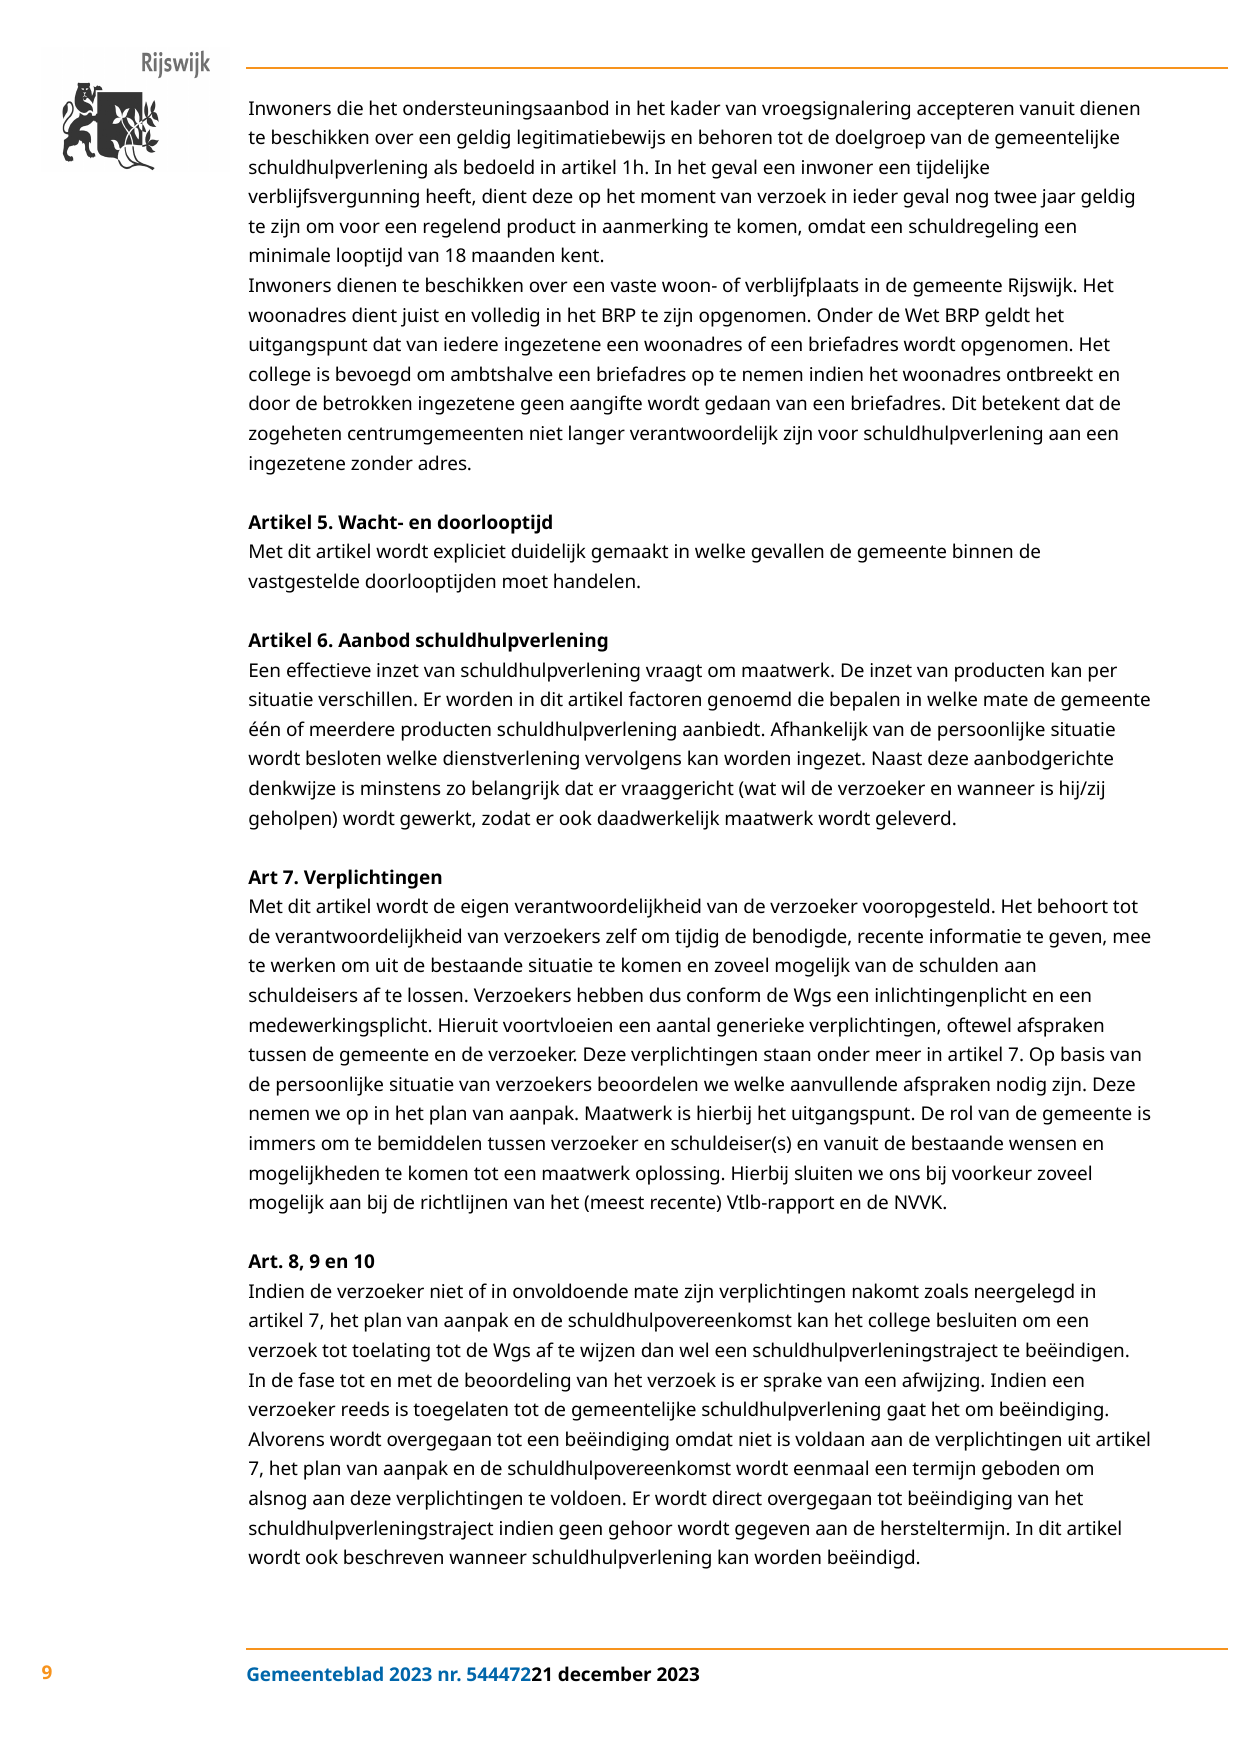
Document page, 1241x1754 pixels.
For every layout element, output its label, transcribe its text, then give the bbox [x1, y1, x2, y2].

text Alvorens wordt overgegaan tot een beëindiging omdat niet is voldaan aan de verplichtingen uit artikel 7, het plan van aanpak en de schuldhulpovereenkomst wordt eenmaal een termijn geboden om alsnog aan deze verplichtingen te voldoen. Er wordt direct overgegaan tot beëindiging van het schuldhulpverleningstraject indien geen gehoor wordt gegeven aan de hersteltermijn. In dit artikel wordt ook beschreven wanneer schuldhulpverlening kan worden beëindigd. [248, 1426, 1152, 1570]
picture [41, 47, 231, 172]
text Art. 8, 9 en 10 [248, 1248, 1152, 1274]
text Artikel 5. Wacht- en doorlooptijd [248, 509, 1152, 535]
text Inwoners dienen te beschikken over een vaste woon- of verblijfplaats in de gemeente Rijswijk. Het woonadres dient juist en volledig in het BRP te zijn opgenomen. Onder de Wet BRP geldt het uitgangspunt dat van iedere ingezetene een woonadres of een briefadres wordt opgenomen. Het college is bevoegd om ambtshalve een briefadres op te nemen indien het woonadres ontbreekt en door de betrokken ingezetene geen aangifte wordt gedaan van een briefadres. Dit betekent dat de zogeheten centrumgemeenten niet langer verantwoordelijk zijn voor schuldhulpverlening aan een ingezetene zonder adres. [248, 272, 1152, 476]
text Artikel 6. Aanbod schuldhulpverlening [248, 627, 1152, 653]
text Met dit artikel wordt expliciet duidelijk gemaakt in welke gevallen de gemeente binnen de vastgestelde doorlooptijden moet handelen. [248, 538, 1152, 594]
text Indien de verzoeker niet of in onvoldoende mate zijn verplichtingen nakomt zoals neergelegd in artikel 7, het plan van aanpak en de schuldhulpovereenkomst kan het college besluiten om een verzoek tot toelating tot de Wgs af te wijzen dan wel een schuldhulpverleningstraject te beëindigen. In de fase tot en met de beoordeling van het verzoek is er sprake van een afwijzing. Indien een verzoeker reeds is toegelaten tot de gemeentelijke schuldhulpverlening gaat het om beëindiging. [248, 1278, 1152, 1422]
text Art 7. Verplichtingen [248, 864, 1152, 890]
text Met dit artikel wordt de eigen verantwoordelijkheid van de verzoeker vooropgesteld. Het behoort tot de verantwoordelijkheid van verzoekers zelf om tijdig de benodigde, recente informatie te geven, mee te werken om uit de bestaande situatie te komen en zoveel mogelijk van de schulden aan schuldeisers af te lossen. Verzoekers hebben dus conform de Wgs een inlichtingenplicht en een medewerkingsplicht. Hieruit voortvloeien een aantal generieke verplichtingen, oftewel afspraken tussen de gemeente en de verzoeker. Deze verplichtingen staan onder meer in artikel 7. Op basis van de persoonlijke situatie van verzoekers beoordelen we welke aanvullende afspraken nodig zijn. Deze nemen we op in het plan van aanpak. Maatwerk is hierbij het uitgangspunt. De rol van de gemeente is immers om te bemiddelen tussen verzoeker en schuldeiser(s) en vanuit de bestaande wensen en mogelijkheden te komen tot een maatwerk oplossing. Hierbij sluiten we ons bij voorkeur zoveel mogelijk aan bij de richtlijnen van het (meest recente) Vtlb-rapport en de NVVK. [248, 893, 1152, 1215]
text Inwoners die het ondersteuningsaanbod in het kader van vroegsignalering accepteren vanuit dienen te beschikken over een geldig legitimatiebewijs en behoren tot de doelgroep van de gemeentelijke schuldhulpverlening als bedoeld in artikel 1h. In het geval een inwoner een tijdelijke verblijfsvergunning heeft, dient deze op het moment van verzoek in ieder geval nog twee jaar geldig te zijn om voor een regelend product in aanmerking te komen, omdat een schuldregeling een minimale looptijd van 18 maanden kent. [248, 95, 1152, 268]
text Een effectieve inzet van schuldhulpverlening vraagt om maatwerk. De inzet van producten kan per situatie verschillen. Er worden in dit artikel factoren genoemd die bepalen in welke mate de gemeente één of meerdere producten schuldhulpverlening aanbiedt. Afhankelijk van de persoonlijke situatie wordt besloten welke dienstverlening vervolgens kan worden ingezet. Naast deze aanbodgerichte denkwijze is minstens zo belangrijk dat er vraaggericht (wat wil de verzoeker en wanneer is hij/zij geholpen) wordt gewerkt, zodat er ook daadwerkelijk maatwerk wordt geleverd. [248, 657, 1152, 831]
